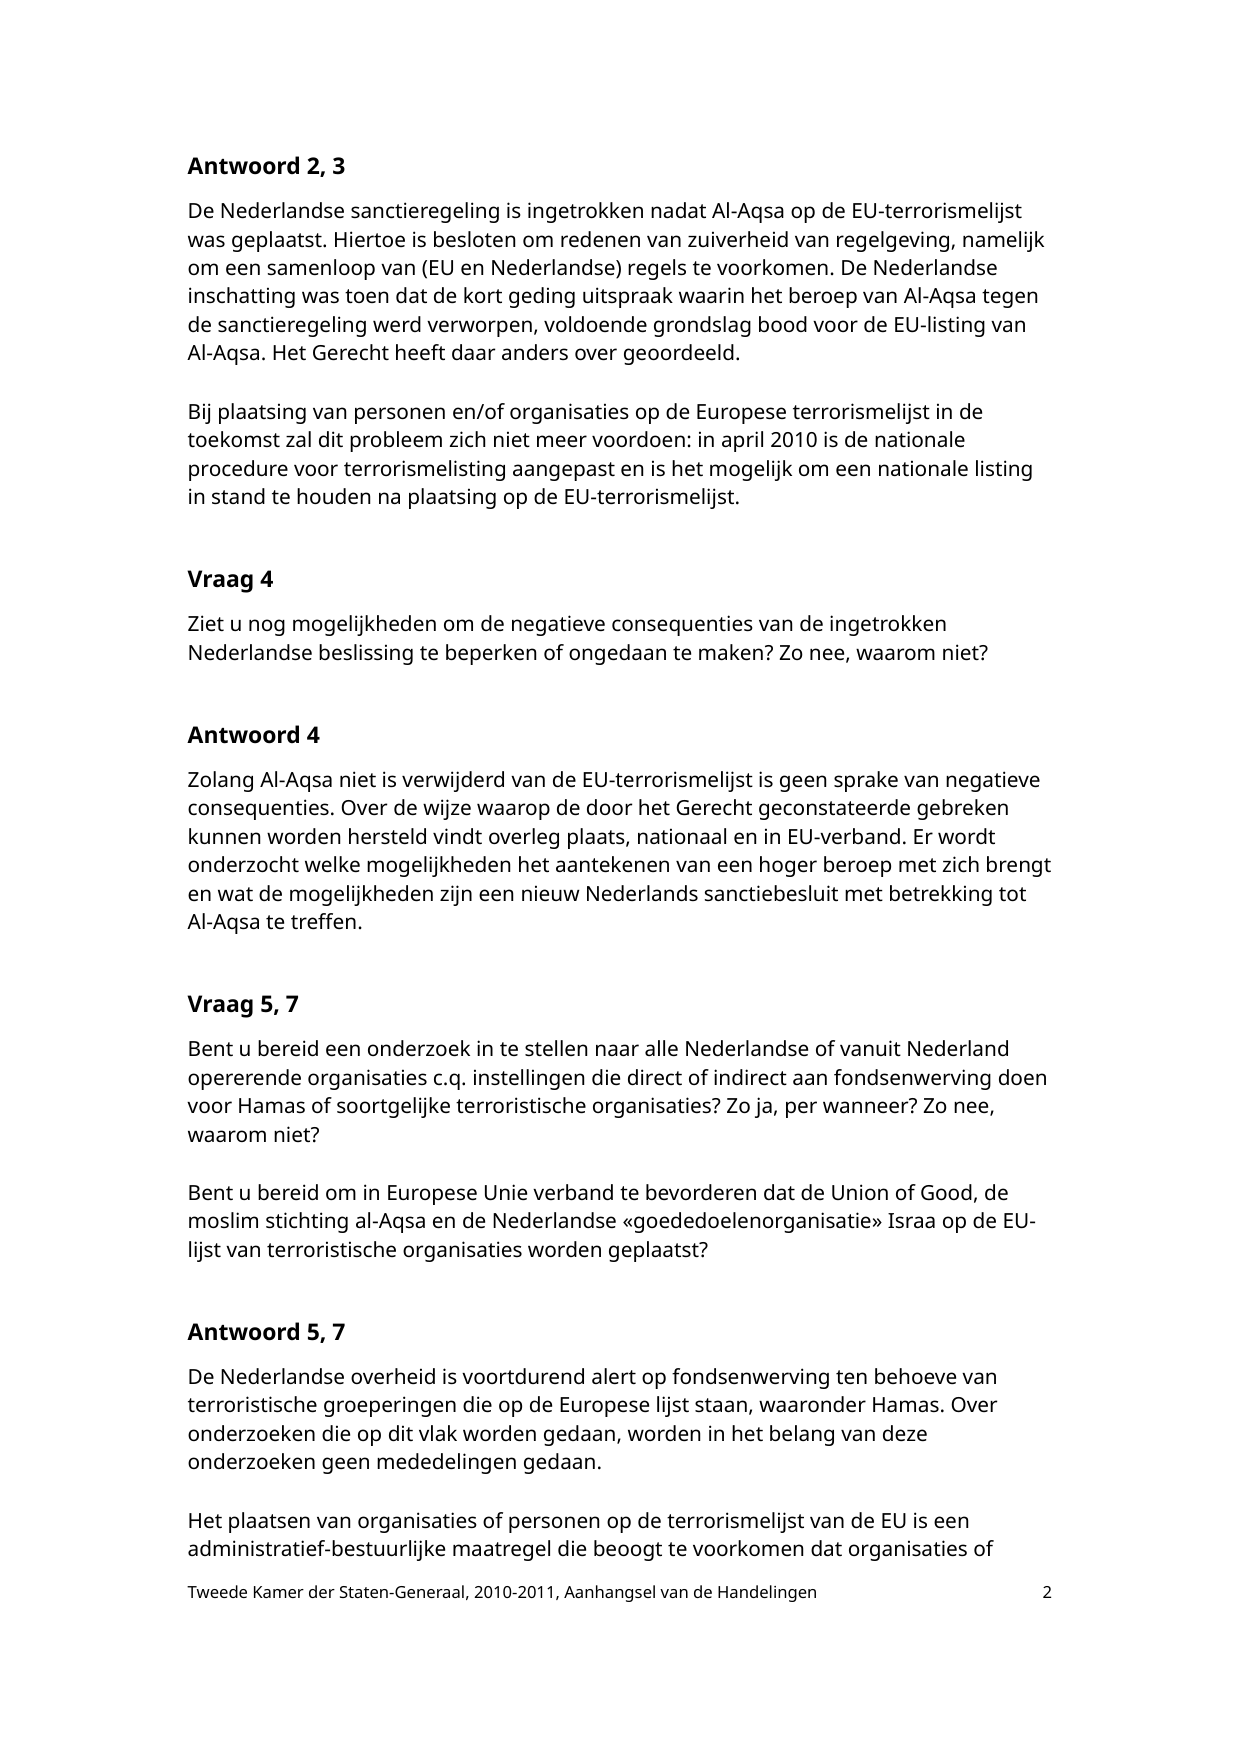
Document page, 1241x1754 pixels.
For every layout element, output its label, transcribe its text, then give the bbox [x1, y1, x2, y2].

subtitle Vraag 5, 7 [187, 988, 1053, 1019]
text Bent u bereid om in Europese Unie verband te bevorderen dat de Union of Good, de moslim stichting al-Aqsa en de Nederlandse «goededoelenorganisatie» Israa op de EU-lijst van terroristische organisaties worden geplaatst? [187, 1178, 1053, 1263]
subtitle Vraag 4 [187, 563, 1053, 594]
subtitle Antwoord 2, 3 [187, 150, 1053, 181]
text Ziet u nog mogelijkheden om de negatieve consequenties van de ingetrokken Nederlandse beslissing te beperken of ongedaan te maken? Zo nee, waarom niet? [187, 609, 1053, 666]
text De Nederlandse sanctieregeling is ingetrokken nadat Al-Aqsa op de EU-terrorismelijst was geplaatst. Hiertoe is besloten om redenen van zuiverheid van regelgeving, namelijk om een samenloop van (EU en Nederlandse) regels te voorkomen. De Nederlandse inschatting was toen dat de kort geding uitspraak waarin het beroep van Al-Aqsa tegen de sanctieregeling werd verworpen, voldoende grondslag bood voor de EU-listing van Al-Aqsa. Het Gerecht heeft daar anders over geoordeeld. [187, 196, 1053, 367]
subtitle Antwoord 4 [187, 719, 1053, 750]
subtitle Antwoord 5, 7 [187, 1316, 1053, 1347]
text Bij plaatsing van personen en/of organisaties op de Europese terrorismelijst in de toekomst zal dit probleem zich niet meer voordoen: in april 2010 is de nationale procedure voor terrorismelisting aangepast en is het mogelijk om een nationale listing in stand te houden na plaatsing op de EU-terrorismelijst. [187, 397, 1053, 511]
text Zolang Al-Aqsa niet is verwijderd van de EU-terrorismelijst is geen sprake van negatieve consequenties. Over de wijze waarop de door het Gerecht geconstateerde gebreken kunnen worden hersteld vindt overleg plaats, nationaal en in EU-verband. Er wordt onderzocht welke mogelijkheden het aantekenen van een hoger beroep met zich brengt en wat de mogelijkheden zijn een nieuw Nederlands sanctiebesluit met betrekking tot Al-Aqsa te treffen. [187, 765, 1053, 936]
text Het plaatsen van organisaties of personen op de terrorismelijst van de EU is een administratief-bestuurlijke maatregel die beoogt te voorkomen dat organisaties of [187, 1506, 1053, 1563]
text De Nederlandse overheid is voortdurend alert op fondsenwerving ten behoeve van terroristische groeperingen die op de Europese lijst staan, waaronder Hamas. Over onderzoeken die op dit vlak worden gedaan, worden in het belang van deze onderzoeken geen mededelingen gedaan. [187, 1362, 1053, 1476]
text Bent u bereid een onderzoek in te stellen naar alle Nederlandse of vanuit Nederland opererende organisaties c.q. instellingen die direct of indirect aan fondsenwerving doen voor Hamas of soortgelijke terroristische organisaties? Zo ja, per wanneer? Zo nee, waarom niet? [187, 1034, 1053, 1148]
